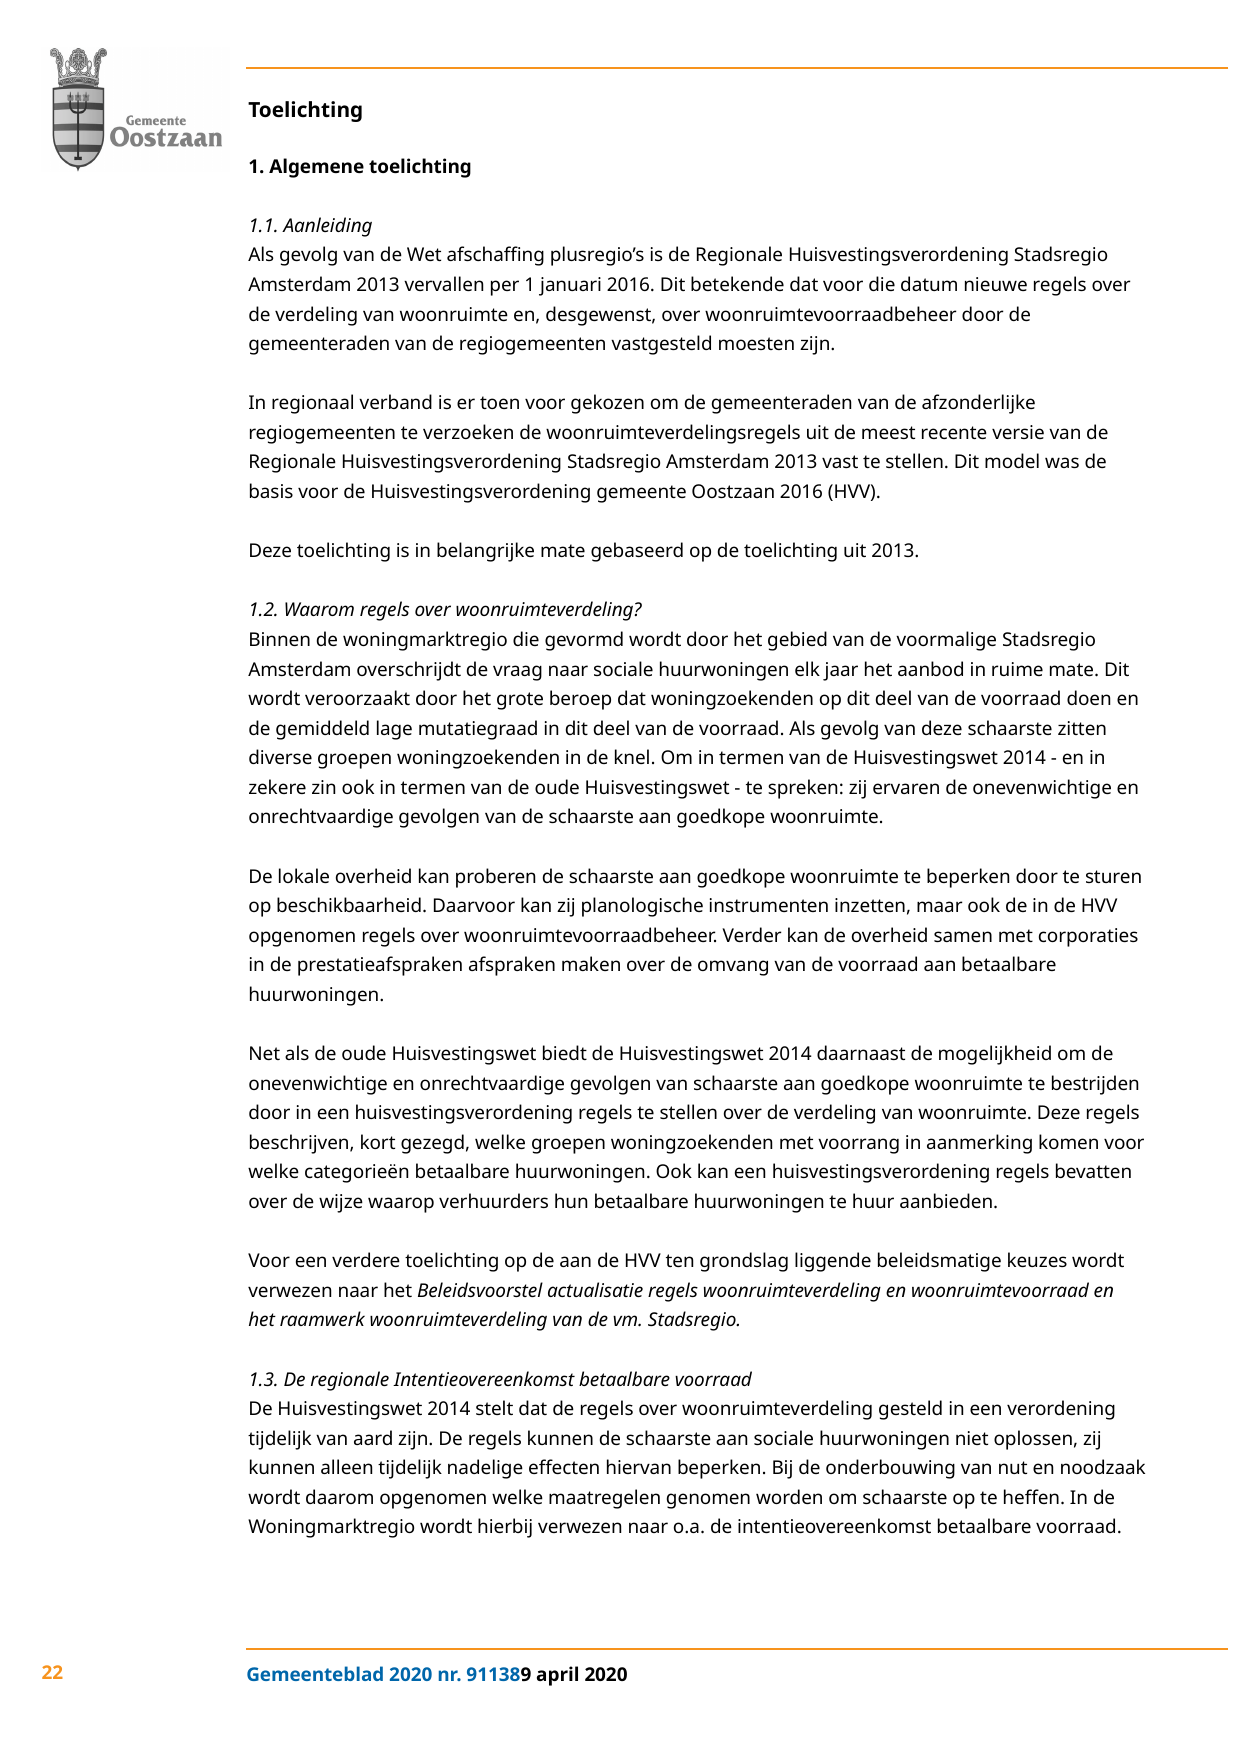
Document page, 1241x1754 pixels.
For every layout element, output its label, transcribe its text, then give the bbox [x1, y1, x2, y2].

text De Huisvestingswet 2014 stelt dat de regels over woonruimteverdeling gesteld in een verordening tijdelijk van aard zijn. De regels kunnen de schaarste aan sociale huurwoningen niet oplossen, zij kunnen alleen tijdelijk nadelige effecten hiervan beperken. Bij de onderbouwing van nut en noodzaak wordt daarom opgenomen welke maatregelen genomen worden om schaarste op te heffen. In de Woningmarktregio wordt hierbij verwezen naar o.a. de intentieovereenkomst betaalbare voorraad. [248, 1395, 1152, 1539]
text 1.2. Waarom regels over woonruimteverdeling? [248, 597, 1152, 622]
picture [41, 47, 231, 172]
text Als gevolg van de Wet afschaffing plusregio’s is de Regionale Huisvestingsverordening Stadsregio Amsterdam 2013 vervallen per 1 januari 2016. Dit betekende dat voor die datum nieuwe regels over de verdeling van woonruimte en, desgewenst, over woonruimtevoorraadbeheer door de gemeenteraden van de regiogemeenten vastgesteld moesten zijn. [248, 242, 1152, 356]
text Voor een verdere toelichting op de aan de HVV ten grondslag liggende beleidsmatige keuzes wordt verwezen naar het Beleidsvoorstel actualisatie regels woonruimteverdeling en woonruimtevoorraad en het raamwerk woonruimteverdeling van de vm. Stadsregio. [248, 1247, 1152, 1332]
text Deze toelichting is in belangrijke mate gebaseerd op de toelichting uit 2013. [248, 537, 1152, 563]
text 1.1. Aanleiding [248, 212, 1152, 238]
text De lokale overheid kan proberen de schaarste aan goedkope woonruimte te beperken door te sturen op beschikbaarheid. Daarvoor kan zij planologische instrumenten inzetten, maar ook de in de HVV opgenomen regels over woonruimtevoorraadbeheer. Verder kan de overheid samen met corporaties in de prestatieafspraken afspraken maken over de omvang van de voorraad aan betaalbare huurwoningen. [248, 863, 1152, 1007]
text 1.3. De regionale Intentieovereenkomst betaalbare voorraad [248, 1366, 1152, 1392]
text Binnen de woningmarktregio die gevormd wordt door het gebied van de voormalige Stadsregio Amsterdam overschrijdt de vraag naar sociale huurwoningen elk jaar het aanbod in ruime mate. Dit wordt veroorzaakt door het grote beroep dat woningzoekenden op dit deel van de voorraad doen en de gemiddeld lage mutatiegraad in dit deel van de voorraad. Als gevolg van deze schaarste zitten diverse groepen woningzoekenden in de knel. Om in termen van de Huisvestingswet 2014 - en in zekere zin ook in termen van de oude Huisvestingswet - te spreken: zij ervaren de onevenwichtige en onrechtvaardige gevolgen van de schaarste aan goedkope woonruimte. [248, 626, 1152, 829]
text Net als de oude Huisvestingswet biedt de Huisvestingswet 2014 daarnaast de mogelijkheid om de onevenwichtige en onrechtvaardige gevolgen van schaarste aan goedkope woonruimte te bestrijden door in een huisvestingsverordening regels te stellen over de verdeling van woonruimte. Deze regels beschrijven, kort gezegd, welke groepen woningzoekenden met voorrang in aanmerking komen voor welke categorieën betaalbare huurwoningen. Ook kan een huisvestingsverordening regels bevatten over de wijze waarop verhuurders hun betaalbare huurwoningen te huur aanbieden. [248, 1040, 1152, 1214]
text 1. Algemene toelichting [248, 153, 1152, 179]
text In regionaal verband is er toen voor gekozen om de gemeenteraden van de afzonderlijke regiogemeenten te verzoeken de woonruimteverdelingsregels uit de meest recente versie van de Regionale Huisvestingsverordening Stadsregio Amsterdam 2013 vast te stellen. Dit model was de basis voor de Huisvestingsverordening gemeente Oostzaan 2016 (HVV). [248, 389, 1152, 504]
text Toelichting [248, 95, 1152, 123]
